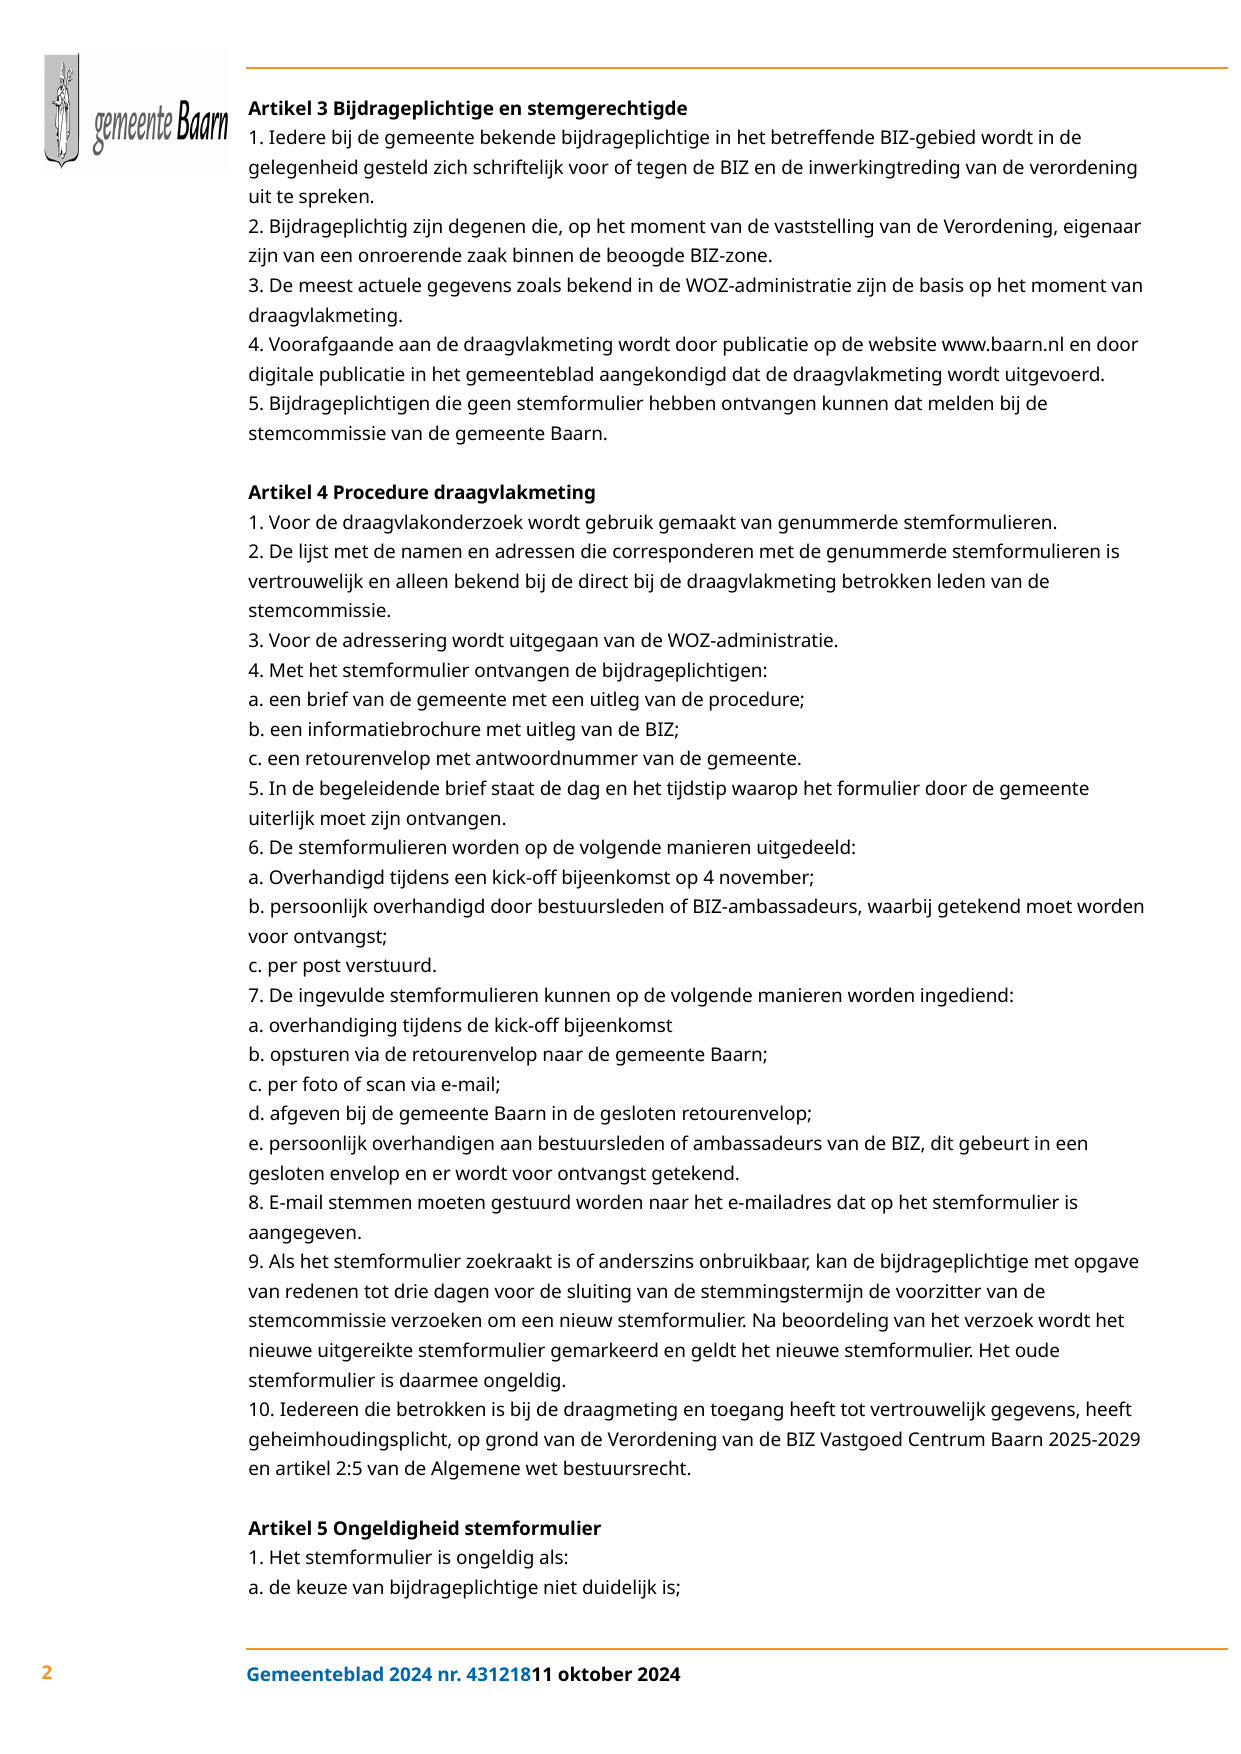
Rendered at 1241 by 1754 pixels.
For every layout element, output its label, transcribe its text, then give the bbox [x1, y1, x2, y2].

text b. een informatiebrochure met uitleg van de BIZ; [248, 716, 1152, 742]
text a. Overhandigd tijdens een kick-off bijeenkomst op 4 november; [248, 864, 1152, 890]
text e. persoonlijk overhandigen aan bestuursleden of ambassadeurs van de BIZ, dit gebeurt in een gesloten envelop en er wordt voor ontvangst getekend. [248, 1130, 1152, 1186]
text 7. De ingevulde stemformulieren kunnen op de volgende manieren worden ingediend: [248, 982, 1152, 1008]
text 3. Voor de adressering wordt uitgegaan van de WOZ-administratie. [248, 627, 1152, 653]
text 1. Iedere bij de gemeente bekende bijdrageplichtige in het betreffende BIZ-gebied wordt in de gelegenheid gesteld zich schriftelijk voor of tegen de BIZ en de inwerkingtreding van de verordening uit te spreken. [248, 124, 1152, 209]
text b. opsturen via de retourenvelop naar de gemeente Baarn; [248, 1041, 1152, 1067]
text 2. De lijst met de namen en adressen die corresponderen met de genummerde stemformulieren is vertrouwelijk en alleen bekend bij de direct bij de draagvlakmeting betrokken leden van de stemcommissie. [248, 538, 1152, 623]
text d. afgeven bij de gemeente Baarn in de gesloten retourenvelop; [248, 1101, 1152, 1126]
text 8. E-mail stemmen moeten gestuurd worden naar het e-mailadres dat op het stemformulier is aangegeven. [248, 1189, 1152, 1245]
text 10. Iedereen die betrokken is bij de draagmeting en toegang heeft tot vertrouwelijk gegevens, heeft geheimhoudingsplicht, op grond van de Verordening van de BIZ Vastgoed Centrum Baarn 2025-2029 en artikel 2:5 van de Algemene wet bestuursrecht. [248, 1396, 1152, 1481]
text 2. Bijdrageplichtig zijn degenen die, op het moment van de vaststelling van de Verordening, eigenaar zijn van een onroerende zaak binnen de beoogde BIZ-zone. [248, 213, 1152, 268]
text 6. De stemformulieren worden op de volgende manieren uitgedeeld: [248, 834, 1152, 860]
text b. persoonlijk overhandigd door bestuursleden of BIZ-ambassadeurs, waarbij getekend moet worden voor ontvangst; [248, 893, 1152, 949]
picture [41, 47, 231, 172]
text c. per foto of scan via e-mail; [248, 1071, 1152, 1097]
text 4. Met het stemformulier ontvangen de bijdrageplichtigen: [248, 657, 1152, 683]
text Artikel 5 Ongeldigheid stemformulier [248, 1515, 1152, 1541]
text 9. Als het stemformulier zoekraakt is of anderszins onbruikbaar, kan de bijdrageplichtige met opgave van redenen tot drie dagen voor de sluiting van de stemmingstermijn de voorzitter van de stemcommissie verzoeken om een nieuw stemformulier. Na beoordeling van het verzoek wordt het nieuwe uitgereikte stemformulier gemarkeerd en geldt het nieuwe stemformulier. Het oude stemformulier is daarmee ongeldig. [248, 1248, 1152, 1393]
text a. de keuze van bijdrageplichtige niet duidelijk is; [248, 1574, 1152, 1600]
text a. een brief van de gemeente met een uitleg van de procedure; [248, 686, 1152, 712]
text c. een retourenvelop met antwoordnummer van de gemeente. [248, 746, 1152, 771]
text c. per post verstuurd. [248, 953, 1152, 978]
text a. overhandiging tijdens de kick-off bijeenkomst [248, 1012, 1152, 1038]
text 5. Bijdrageplichtigen die geen stemformulier hebben ontvangen kunnen dat melden bij de stemcommissie van de gemeente Baarn. [248, 391, 1152, 446]
text 3. De meest actuele gegevens zoals bekend in de WOZ-administratie zijn de basis op het moment van draagvlakmeting. [248, 272, 1152, 328]
text 4. Voorafgaande aan de draagvlakmeting wordt door publicatie op de website www.baarn.nl en door digitale publicatie in het gemeenteblad aangekondigd dat de draagvlakmeting wordt uitgevoerd. [248, 331, 1152, 387]
text 1. Het stemformulier is ongeldig als: [248, 1544, 1152, 1570]
text Artikel 4 Procedure draagvlakmeting [248, 479, 1152, 505]
text 1. Voor de draagvlakonderzoek wordt gebruik gemaakt van genummerde stemformulieren. [248, 509, 1152, 535]
text Artikel 3 Bijdrageplichtige en stemgerechtigde [248, 95, 1152, 121]
text 5. In de begeleidende brief staat de dag en het tijdstip waarop het formulier door de gemeente uiterlijk moet zijn ontvangen. [248, 775, 1152, 831]
